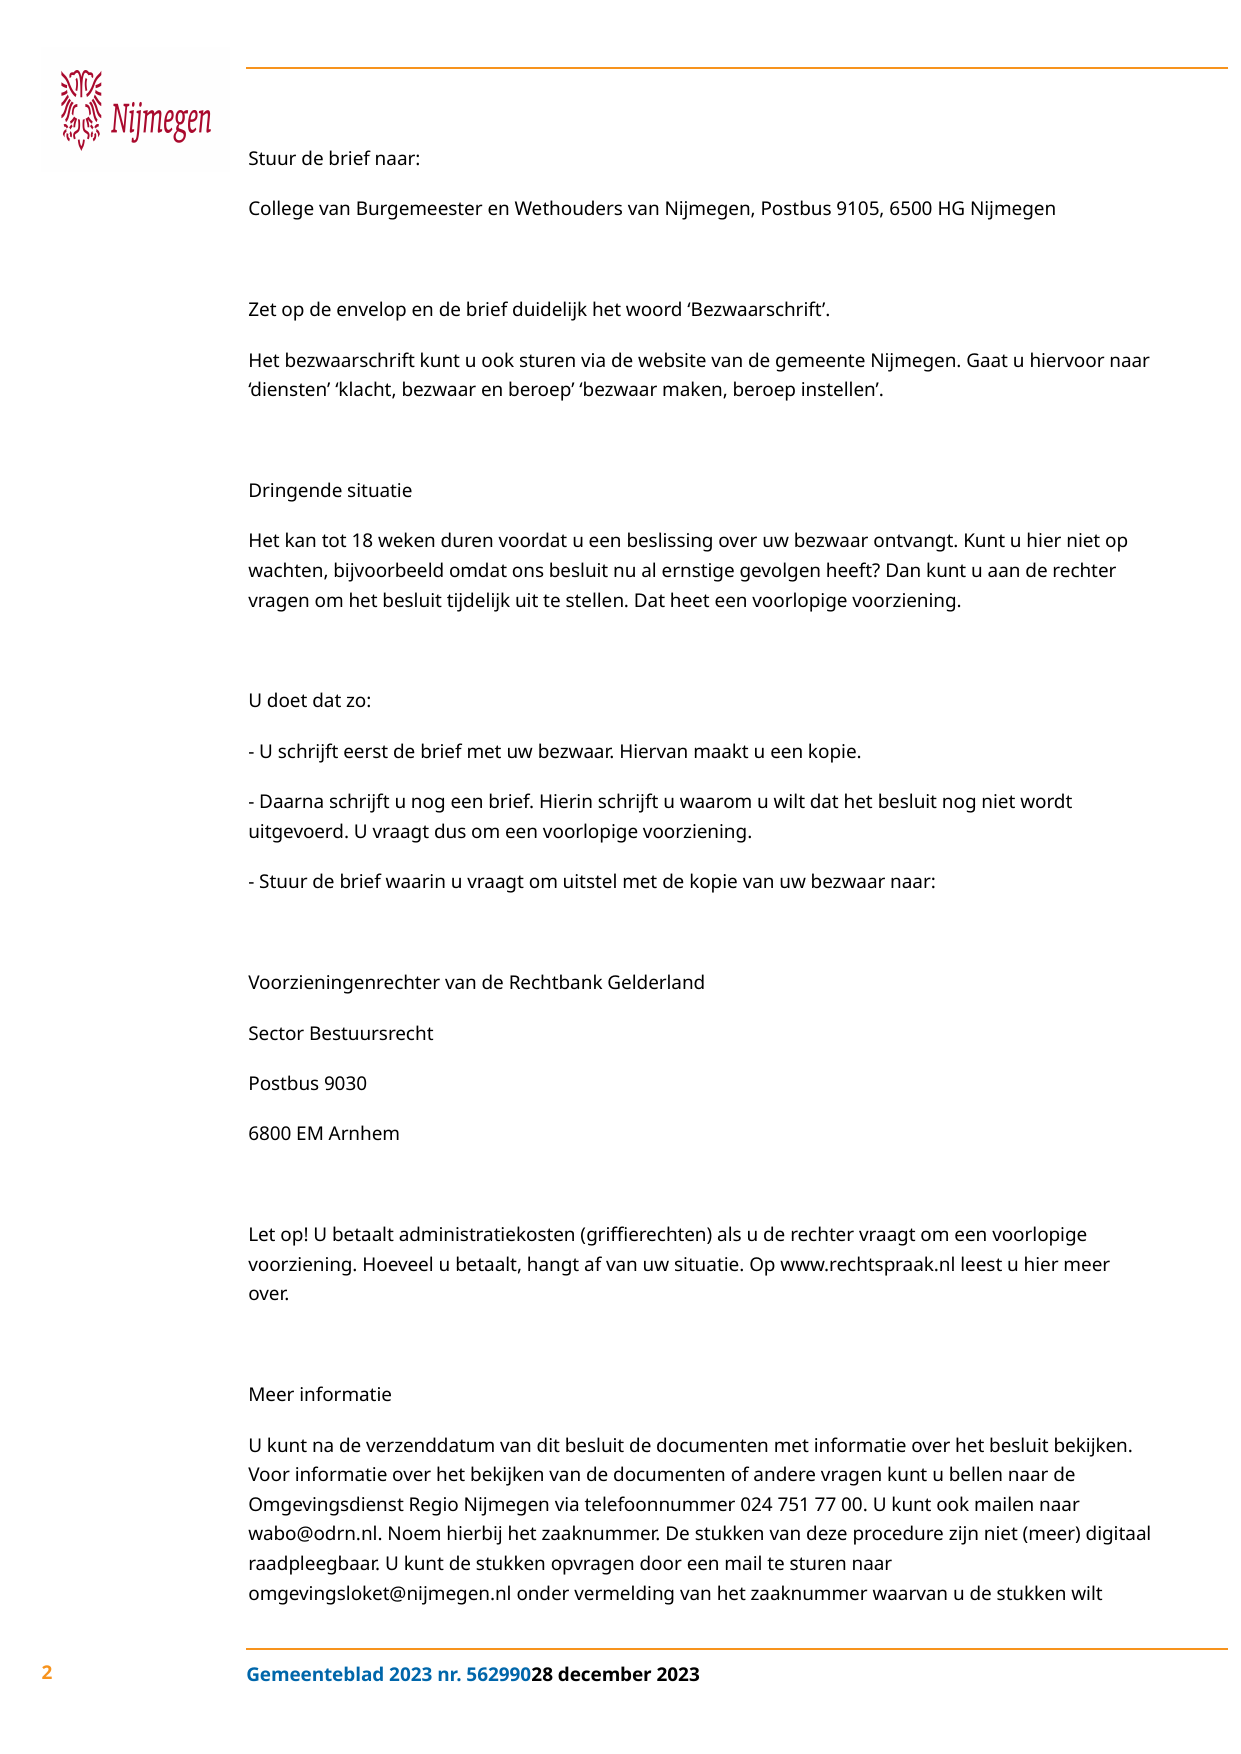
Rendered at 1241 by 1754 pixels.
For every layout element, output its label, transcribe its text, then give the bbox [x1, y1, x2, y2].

text Zet op de envelop en de brief duidelijk het woord ‘Bezwaarschrift’. [248, 296, 1152, 322]
text 6800 EM Arnhem [248, 1121, 1152, 1146]
text - Daarna schrijft u nog een brief. Hierin schrijft u waarom u wilt dat het besluit nog niet wordt uitgevoerd. U vraagt dus om een voorlopige voorziening. [248, 788, 1152, 844]
text Let op! U betaalt administratiekosten (griffierechten) als u de rechter vraagt om een voorlopige voorziening. Hoeveel u betaalt, hangt af van uw situatie. Op www.rechtspraak.nl leest u hier meer over. [248, 1221, 1152, 1306]
text - U schrijft eerst de brief met uw bezwaar. Hiervan maakt u een kopie. [248, 738, 1152, 764]
text Stuur de brief naar: [248, 145, 1152, 171]
text Het bezwaarschrift kunt u ook sturen via de website van de gemeente Nijmegen. Gaat u hiervoor naar ‘diensten’ ‘klacht, bezwaar en beroep’ ‘bezwaar maken, beroep instellen’. [248, 347, 1152, 402]
text Postbus 9030 [248, 1070, 1152, 1096]
text Voorzieningenrechter van de Rechtbank Gelderland [248, 969, 1152, 995]
text - Stuur de brief waarin u vraagt om uitstel met de kopie van uw bezwaar naar: [248, 868, 1152, 894]
text Het kan tot 18 weken duren voordat u een beslissing over uw bezwaar ontvangt. Kunt u hier niet op wachten, bijvoorbeeld omdat ons besluit nu al ernstige gevolgen heeft? Dan kunt u aan de rechter vragen om het besluit tijdelijk uit te stellen. Dat heet een voorlopige voorziening. [248, 528, 1152, 613]
text Meer informatie [248, 1381, 1152, 1407]
text U kunt na de verzenddatum van dit besluit de documenten met informatie over het besluit bekijken. Voor informatie over het bekijken van de documenten of andere vragen kunt u bellen naar de Omgevingsdienst Regio Nijmegen via telefoonnummer 024 751 77 00. U kunt ook mailen naar wabo@odrn.nl. Noem hierbij het zaaknummer. De stukken van deze procedure zijn niet (meer) digitaal raadpleegbaar. U kunt de stukken opvragen door een mail te sturen naar omgevingsloket@nijmegen.nl onder vermelding van het zaaknummer waarvan u de stukken wilt [248, 1432, 1152, 1606]
text College van Burgemeester en Wethouders van Nijmegen, Postbus 9105, 6500 HG Nijmegen [248, 196, 1152, 221]
text Dringende situatie [248, 477, 1152, 503]
text Sector Bestuursrecht [248, 1020, 1152, 1046]
picture [41, 47, 231, 172]
text U doet dat zo: [248, 688, 1152, 713]
